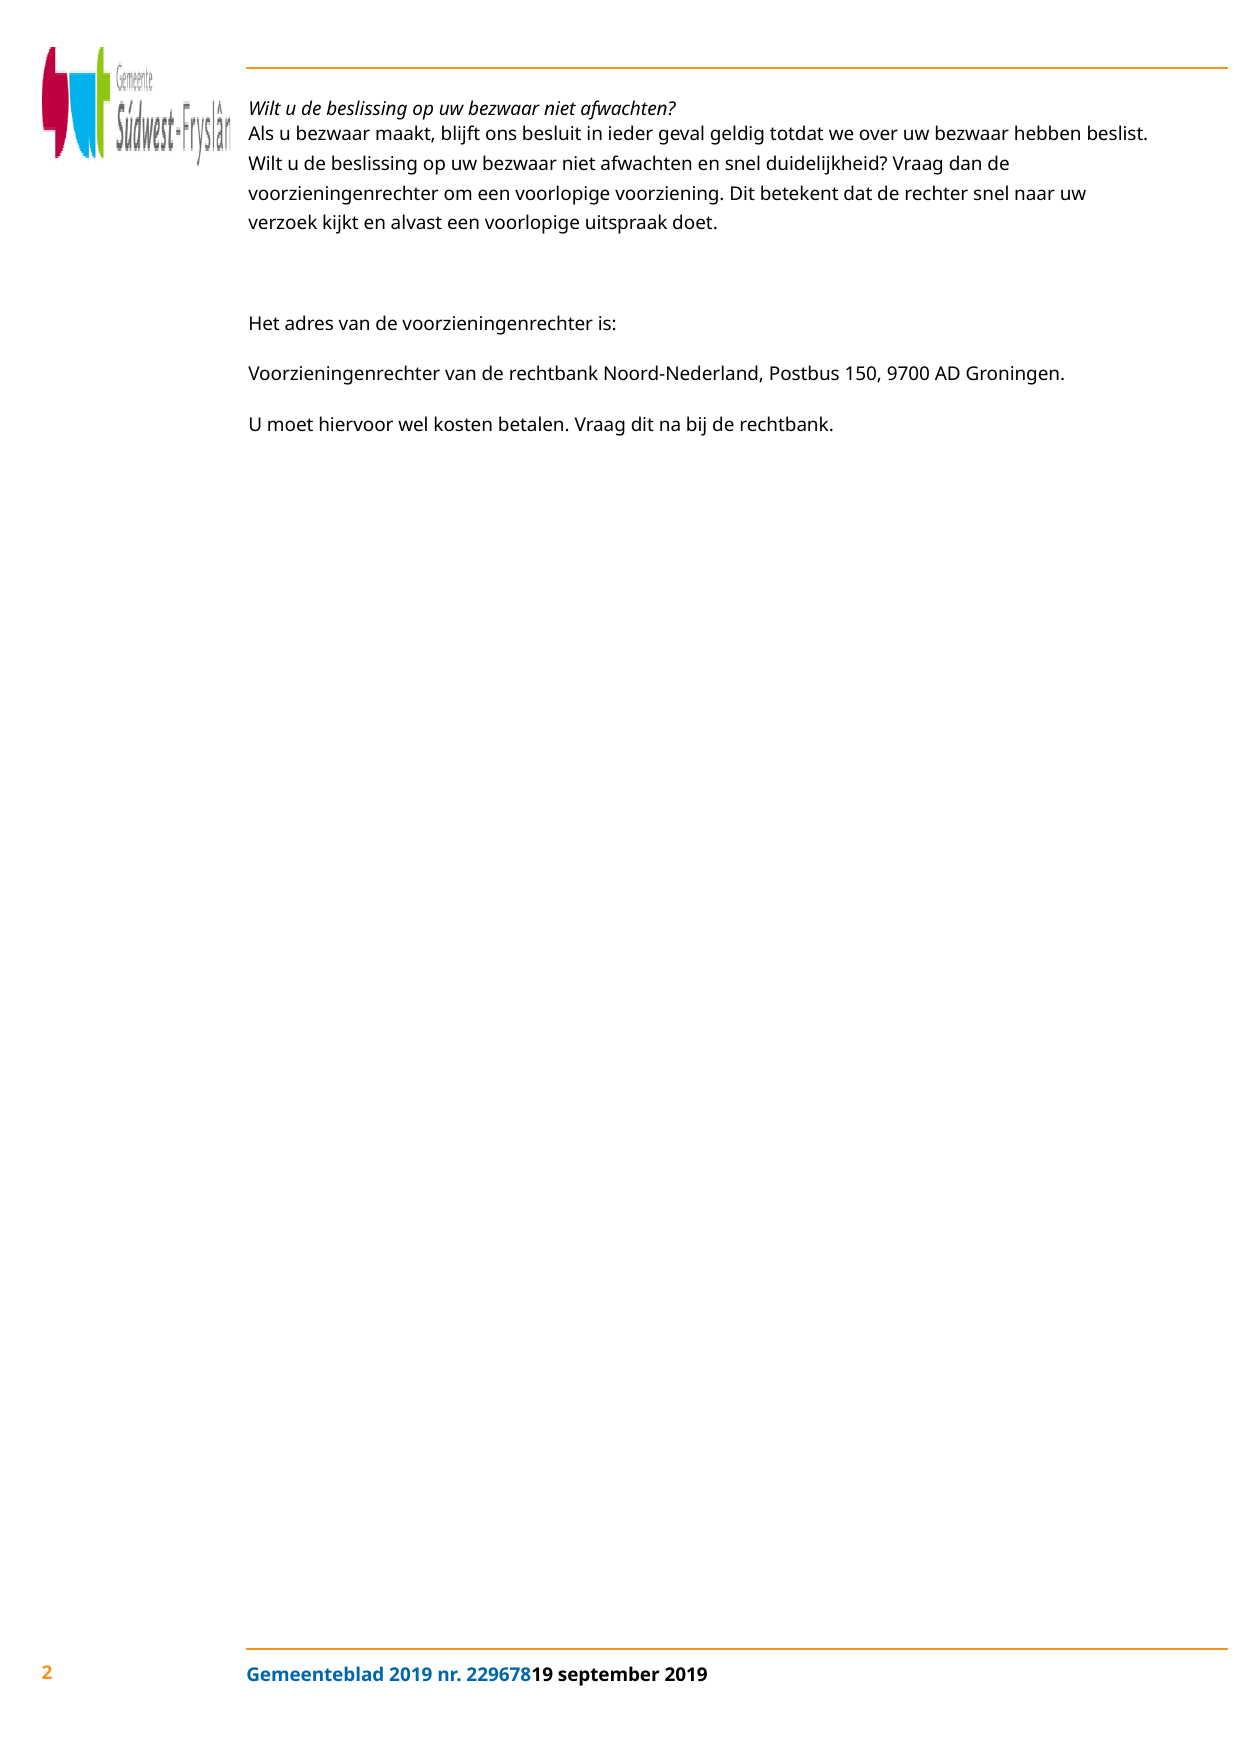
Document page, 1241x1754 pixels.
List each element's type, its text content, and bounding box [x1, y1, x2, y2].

text Voorzieningenrechter van de rechtbank Noord-Nederland, Postbus 150, 9700 AD Groningen. [248, 361, 1152, 386]
text Het adres van de voorzieningenrechter is: [248, 310, 1152, 336]
text Wilt u de beslissing op uw bezwaar niet afwachten? [248, 95, 1152, 121]
picture [41, 47, 231, 172]
text U moet hiervoor wel kosten betalen. Vraag dit na bij de rechtbank. [248, 411, 1152, 437]
text Als u bezwaar maakt, blijft ons besluit in ieder geval geldig totdat we over uw bezwaar hebben beslist. Wilt u de beslissing op uw bezwaar niet afwachten en snel duidelijkheid? Vraag dan de voorzieningenrechter om een voorlopige voorziening. Dit betekent dat de rechter snel naar uw verzoek kijkt en alvast een voorlopige uitspraak doet. [248, 121, 1152, 235]
